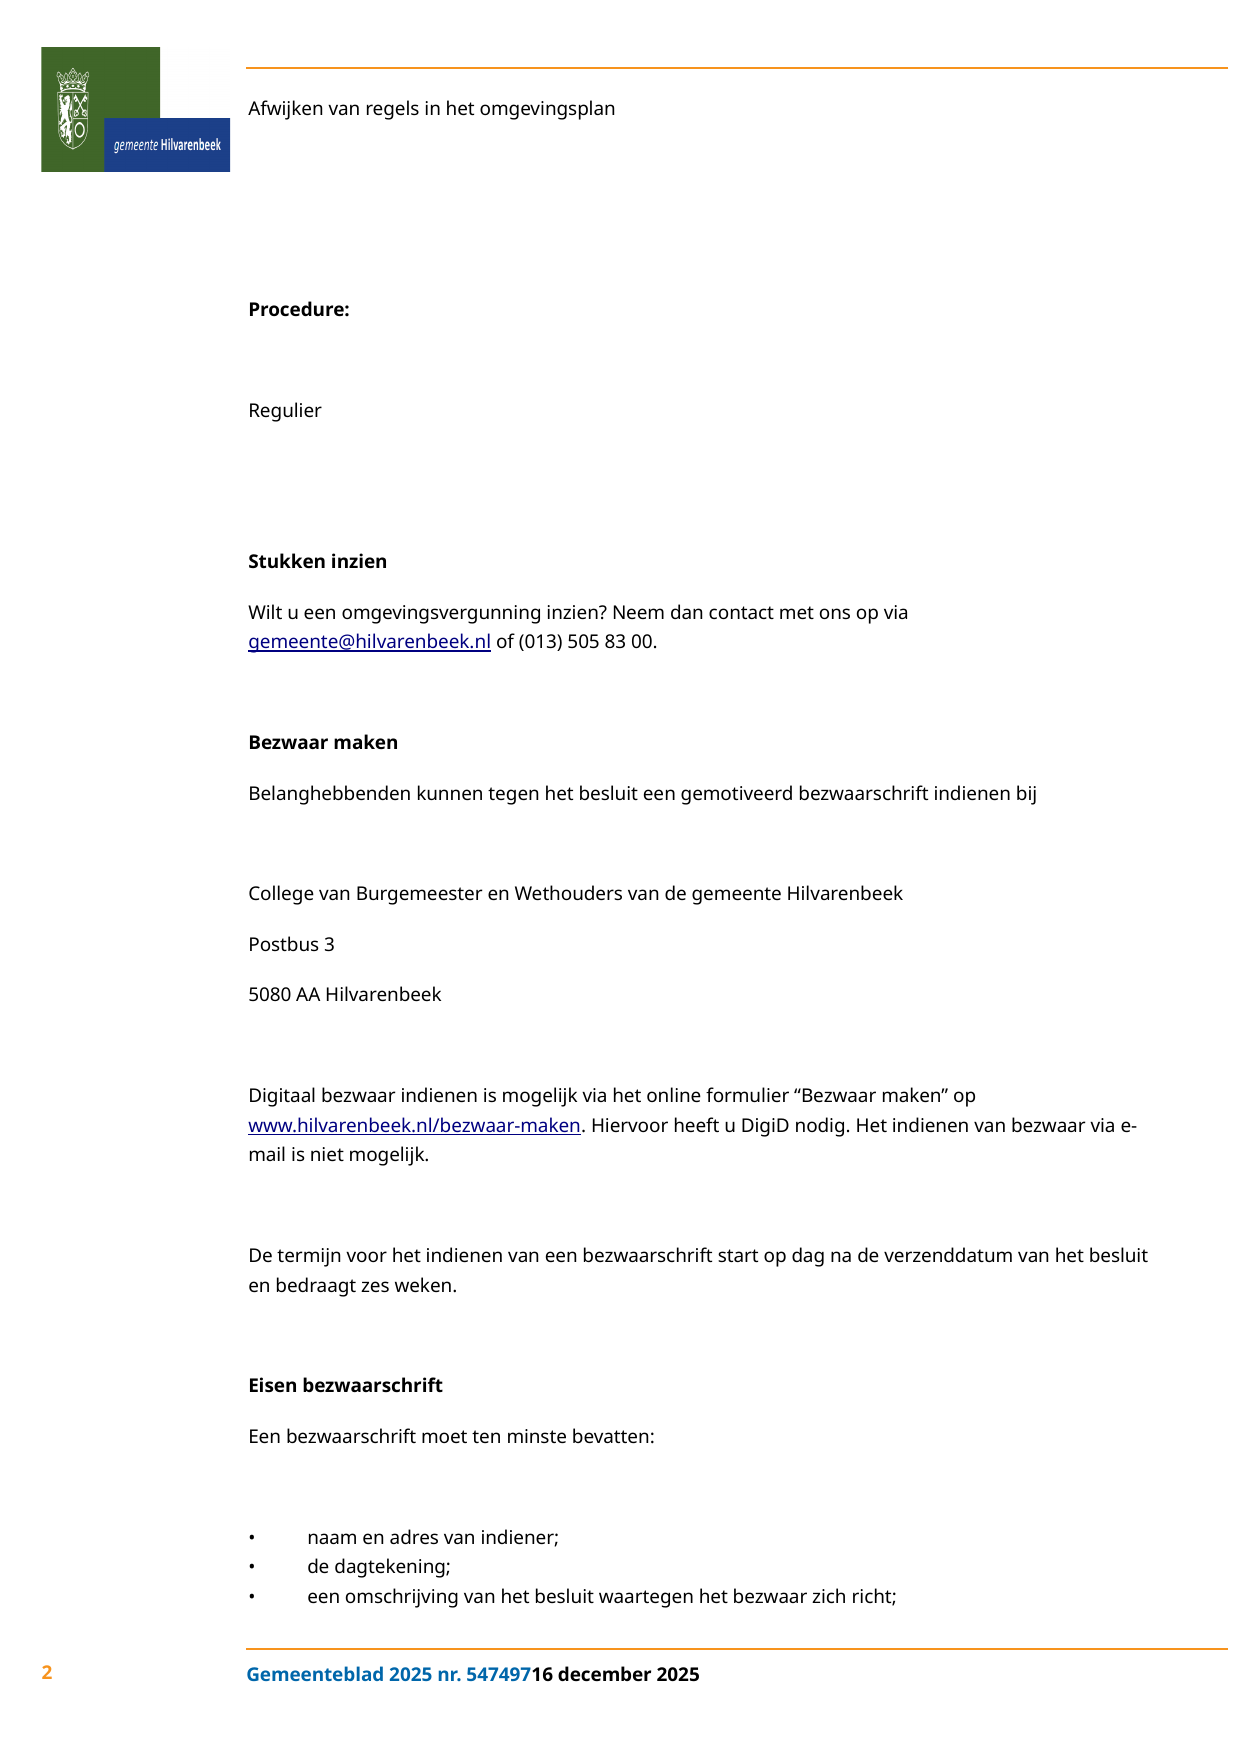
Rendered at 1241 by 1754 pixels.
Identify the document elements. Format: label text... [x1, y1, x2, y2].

text Een bezwaarschrift moet ten minste bevatten: [248, 1423, 1152, 1449]
text Procedure: [248, 296, 1152, 322]
text Postbus 3 [248, 931, 1152, 957]
list de dagtekening; [248, 1553, 1152, 1579]
list een omschrijving van het besluit waartegen het bezwaar zich richt; [248, 1583, 1152, 1609]
text Afwijken van regels in het omgevingsplan [248, 95, 1152, 121]
text Stukken inzien [248, 548, 1152, 574]
text Eisen bezwaarschrift [248, 1373, 1152, 1398]
list naam en adres van indiener; [248, 1524, 1152, 1550]
text Belanghebbenden kunnen tegen het besluit een gemotiveerd bezwaarschrift indienen bij [248, 780, 1152, 806]
picture [41, 47, 231, 172]
text Bezwaar maken [248, 729, 1152, 755]
text De termijn voor het indienen van een bezwaarschrift start op dag na de verzenddatum van het besluit en bedraagt zes weken. [248, 1242, 1152, 1298]
text College van Burgemeester en Wethouders van de gemeente Hilvarenbeek [248, 881, 1152, 906]
text 5080 AA Hilvarenbeek [248, 981, 1152, 1007]
text Digitaal bezwaar indienen is mogelijk via het online formulier “Bezwaar maken” op www.hilvarenbeek.nl/bezwaar-maken. Hiervoor heeft u DigiD nodig. Het indienen van bezwaar via e-mail is niet mogelijk. [248, 1082, 1152, 1167]
text Wilt u een omgevingsvergunning inzien? Neem dan contact met ons op via gemeente@hilvarenbeek.nl of (013) 505 83 00. [248, 599, 1152, 654]
text Regulier [248, 397, 1152, 423]
